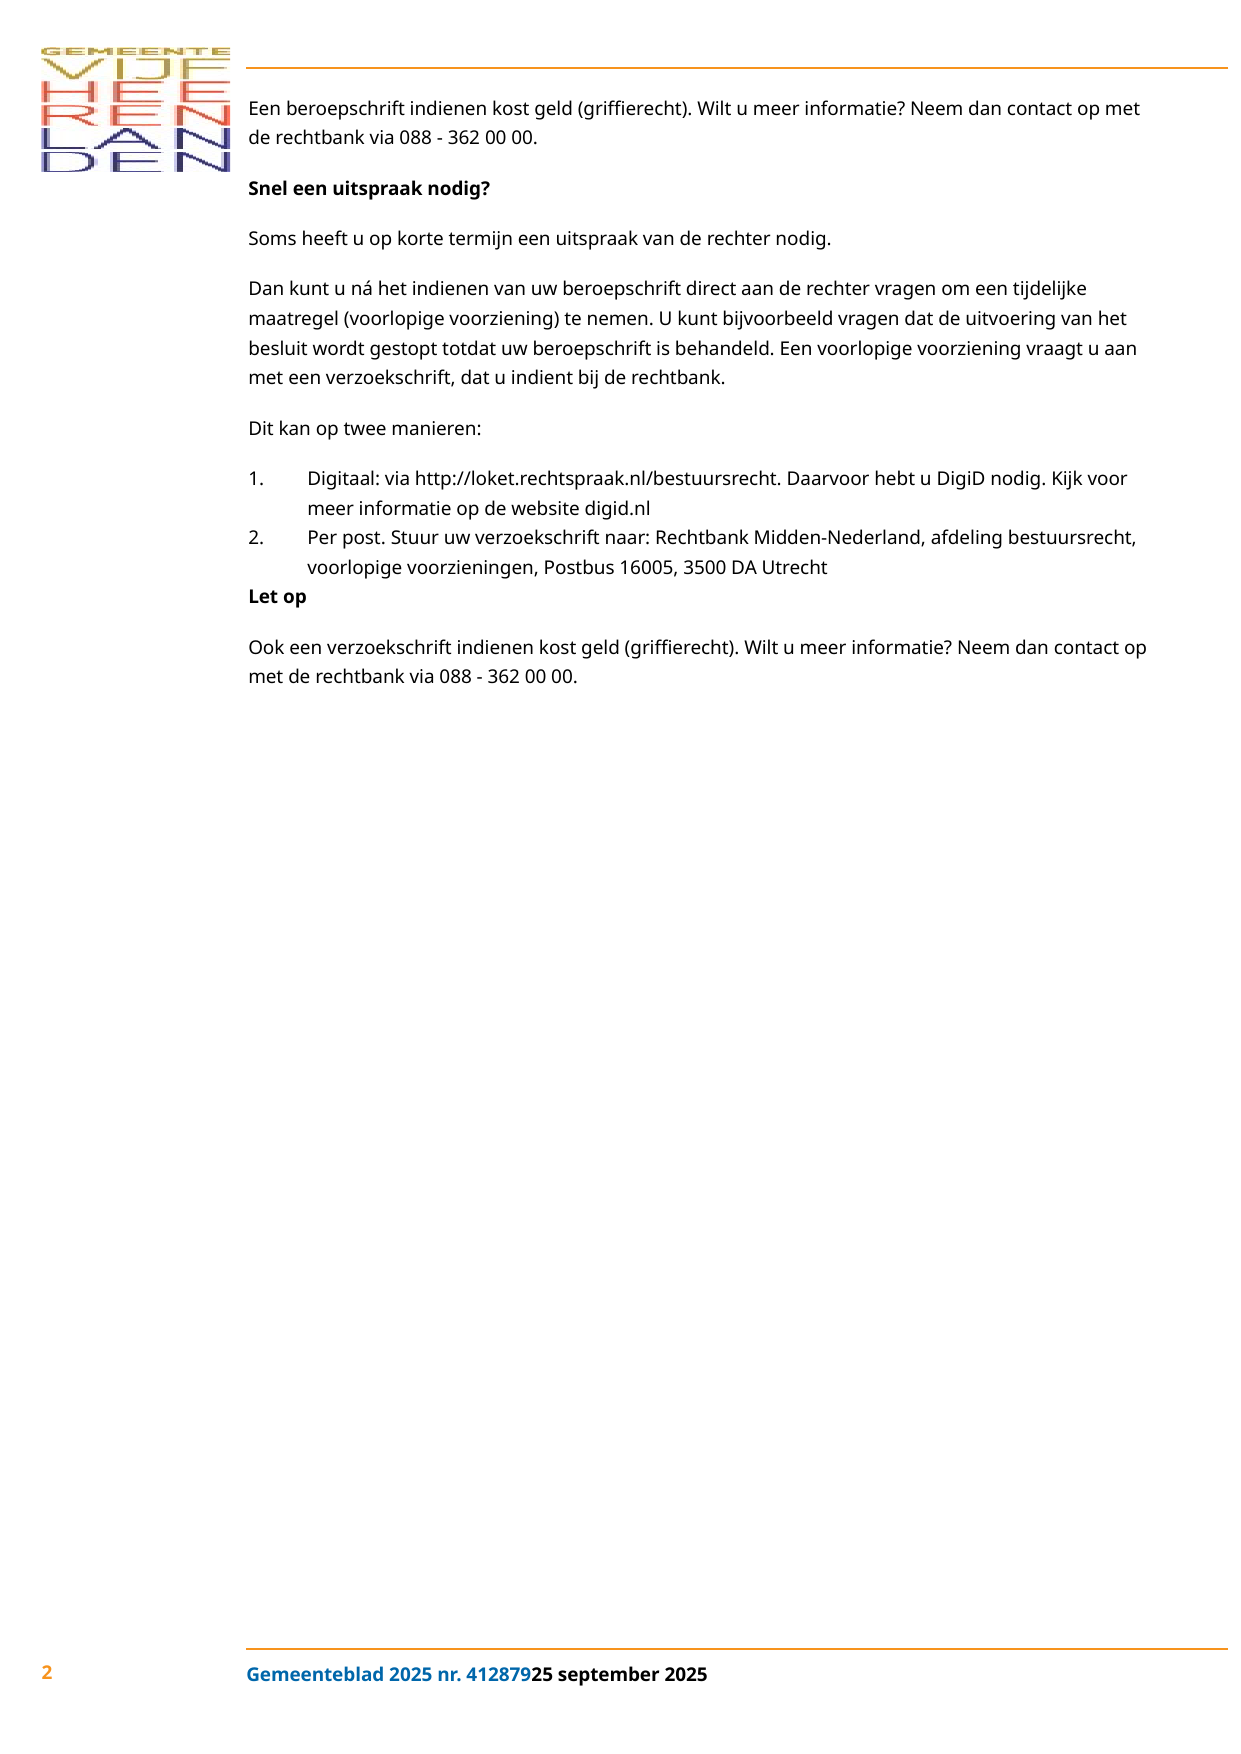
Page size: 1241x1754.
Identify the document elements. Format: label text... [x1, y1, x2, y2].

text Snel een uitspraak nodig? [248, 175, 1152, 201]
text Dit kan op twee manieren: [248, 415, 1152, 441]
text Let op [248, 583, 1152, 609]
list Per post. Stuur uw verzoekschrift naar: Rechtbank Midden-Nederland, afdeling bestuursrecht, voorlopige voorzieningen, Postbus 16005, 3500 DA Utrecht [248, 524, 1152, 580]
picture [41, 47, 231, 172]
text Ook een verzoekschrift indienen kost geld (griffierecht). Wilt u meer informatie? Neem dan contact op met de rechtbank via 088 - 362 00 00. [248, 634, 1152, 689]
text Dan kunt u ná het indienen van uw beroepschrift direct aan de rechter vragen om een tijdelijke maatregel (voorlopige voorziening) te nemen. U kunt bijvoorbeeld vragen dat de uitvoering van het besluit wordt gestopt totdat uw beroepschrift is behandeld. Een voorlopige voorziening vraagt u aan met een verzoekschrift, dat u indient bij de rechtbank. [248, 276, 1152, 390]
text Soms heeft u op korte termijn een uitspraak van de rechter nodig. [248, 225, 1152, 251]
text Een beroepschrift indienen kost geld (griffierecht). Wilt u meer informatie? Neem dan contact op met de rechtbank via 088 - 362 00 00. [248, 95, 1152, 150]
list Digitaal: via http://loket.rechtspraak.nl/bestuursrecht. Daarvoor hebt u DigiD nodig. Kijk voor meer informatie op de website digid.nl [248, 465, 1152, 521]
